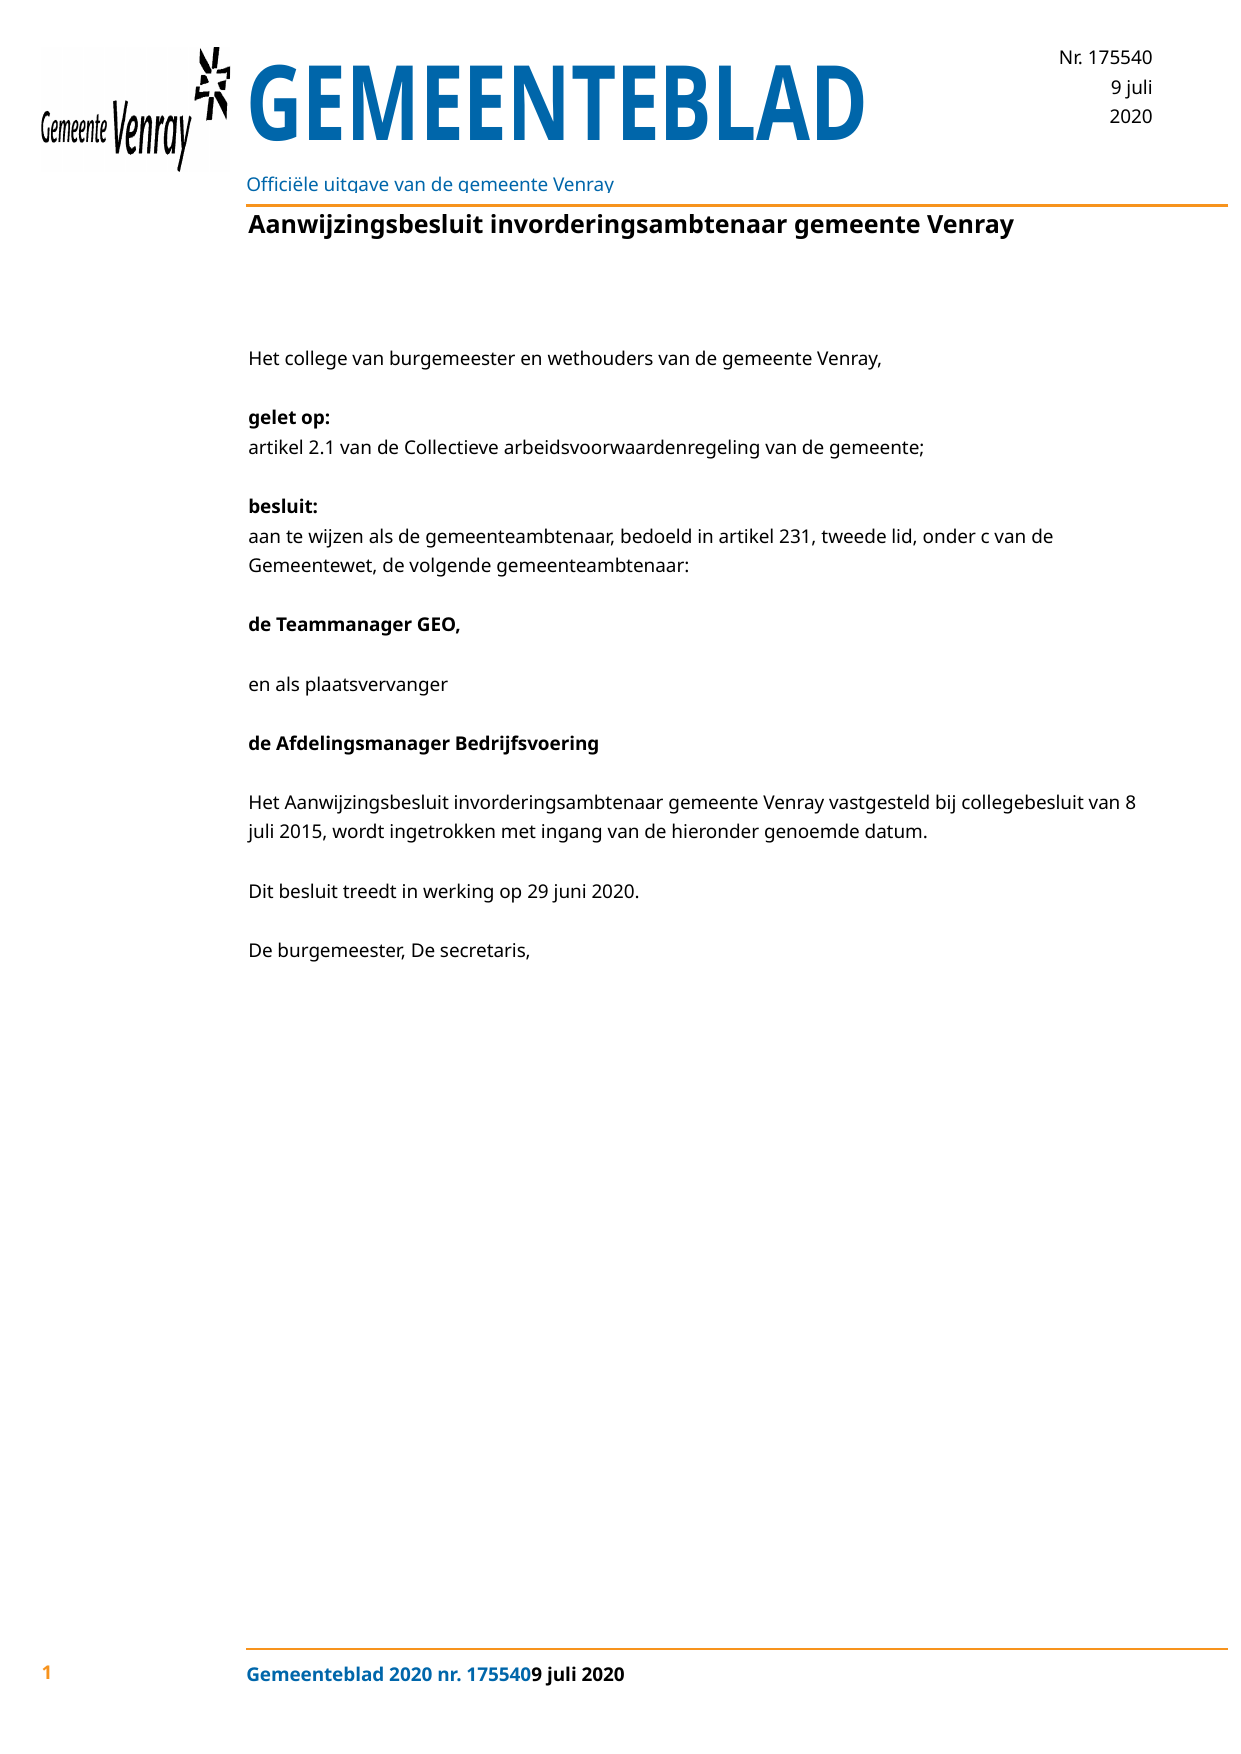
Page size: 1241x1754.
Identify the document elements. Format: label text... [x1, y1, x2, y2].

picture [41, 47, 231, 172]
text Het Aanwijzingsbesluit invorderingsambtenaar gemeente Venray vastgesteld bij collegebesluit van 8 juli 2015, wordt ingetrokken met ingang van de hieronder genoemde datum. [248, 789, 1152, 844]
text artikel 2.1 van de Collectieve arbeidsvoorwaardenregeling van de gemeente; [248, 434, 1152, 460]
text de Teammanager GEO, [248, 612, 1152, 637]
text De burgemeester, De secretaris, [248, 937, 1152, 963]
text gelet op: [248, 404, 1152, 430]
text Dit besluit treedt in werking op 29 juni 2020. [248, 878, 1152, 903]
text Aanwijzingsbesluit invorderingsambtenaar gemeente Venray [248, 207, 1152, 241]
text Het college van burgemeester en wethouders van de gemeente Venray, [248, 345, 1152, 371]
text aan te wijzen als de gemeenteambtenaar, bedoeld in artikel 231, tweede lid, onder c van de Gemeentewet, de volgende gemeenteambtenaar: [248, 523, 1152, 578]
text besluit: [248, 493, 1152, 519]
text de Afdelingsmanager Bedrijfsvoering [248, 730, 1152, 756]
text en als plaatsvervanger [248, 671, 1152, 696]
